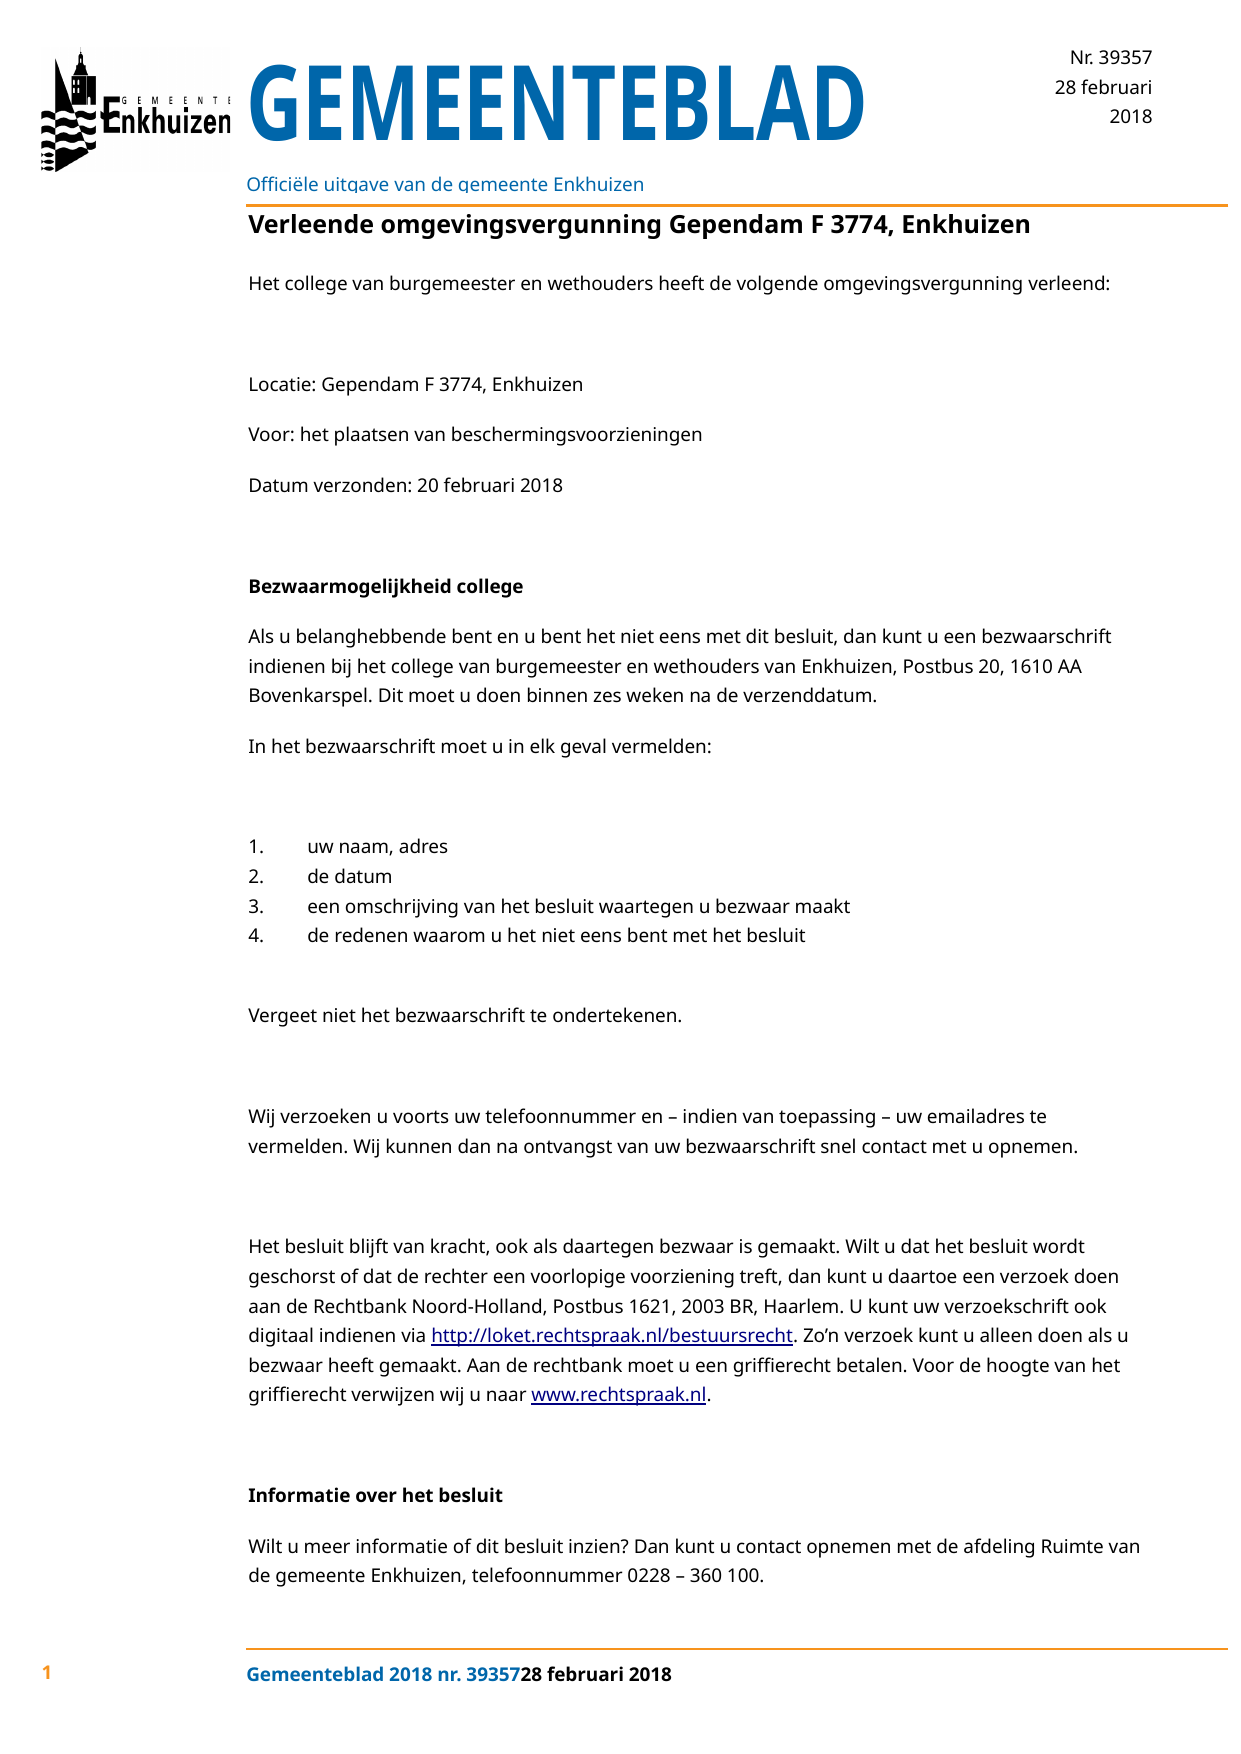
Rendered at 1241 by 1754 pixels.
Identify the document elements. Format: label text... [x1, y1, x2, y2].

list de datum [248, 863, 1152, 889]
text Het college van burgemeester en wethouders heeft de volgende omgevingsvergunning verleend: [248, 270, 1152, 296]
text Bezwaarmogelijkheid college [248, 573, 1152, 598]
text Als u belanghebbende bent en u bent het niet eens met dit besluit, dan kunt u een bezwaarschrift indienen bij het college van burgemeester en wethouders van Enkhuizen, Postbus 20, 1610 AA Bovenkarspel. Dit moet u doen binnen zes weken na de verzenddatum. [248, 623, 1152, 708]
text Locatie: Gependam F 3774, Enkhuizen [248, 371, 1152, 397]
list de redenen waarom u het niet eens bent met het besluit [248, 922, 1152, 948]
text Verleende omgevingsvergunning Gependam F 3774, Enkhuizen [248, 207, 1152, 241]
picture [41, 47, 231, 172]
text Vergeet niet het bezwaarschrift te ondertekenen. [248, 1002, 1152, 1028]
text Informatie over het besluit [248, 1482, 1152, 1508]
text Datum verzonden: 20 februari 2018 [248, 472, 1152, 498]
text Wilt u meer informatie of dit besluit inzien? Dan kunt u contact opnemen met de afdeling Ruimte van de gemeente Enkhuizen, telefoonnummer 0228 – 360 100. [248, 1533, 1152, 1588]
text Wij verzoeken u voorts uw telefoonnummer en – indien van toepassing – uw emailadres te vermelden. Wij kunnen dan na ontvangst van uw bezwaarschrift snel contact met u opnemen. [248, 1103, 1152, 1158]
list een omschrijving van het besluit waartegen u bezwaar maakt [248, 893, 1152, 918]
list uw naam, adres [248, 834, 1152, 859]
text Voor: het plaatsen van beschermingsvoorzieningen [248, 422, 1152, 447]
text Het besluit blijft van kracht, ook als daartegen bezwaar is gemaakt. Wilt u dat het besluit wordt geschorst of dat de rechter een voorlopige voorziening treft, dan kunt u daartoe een verzoek doen aan de Rechtbank Noord-Holland, Postbus 1621, 2003 BR, Haarlem. U kunt uw verzoekschrift ook digitaal indienen via http://loket.rechtspraak.nl/bestuursrecht. Zo’n verzoek kunt u alleen doen als u bezwaar heeft gemaakt. Aan de rechtbank moet u een griffierecht betalen. Voor de hoogte van het griffierecht verwijzen wij u naar www.rechtspraak.nl. [248, 1234, 1152, 1407]
text In het bezwaarschrift moet u in elk geval vermelden: [248, 733, 1152, 758]
